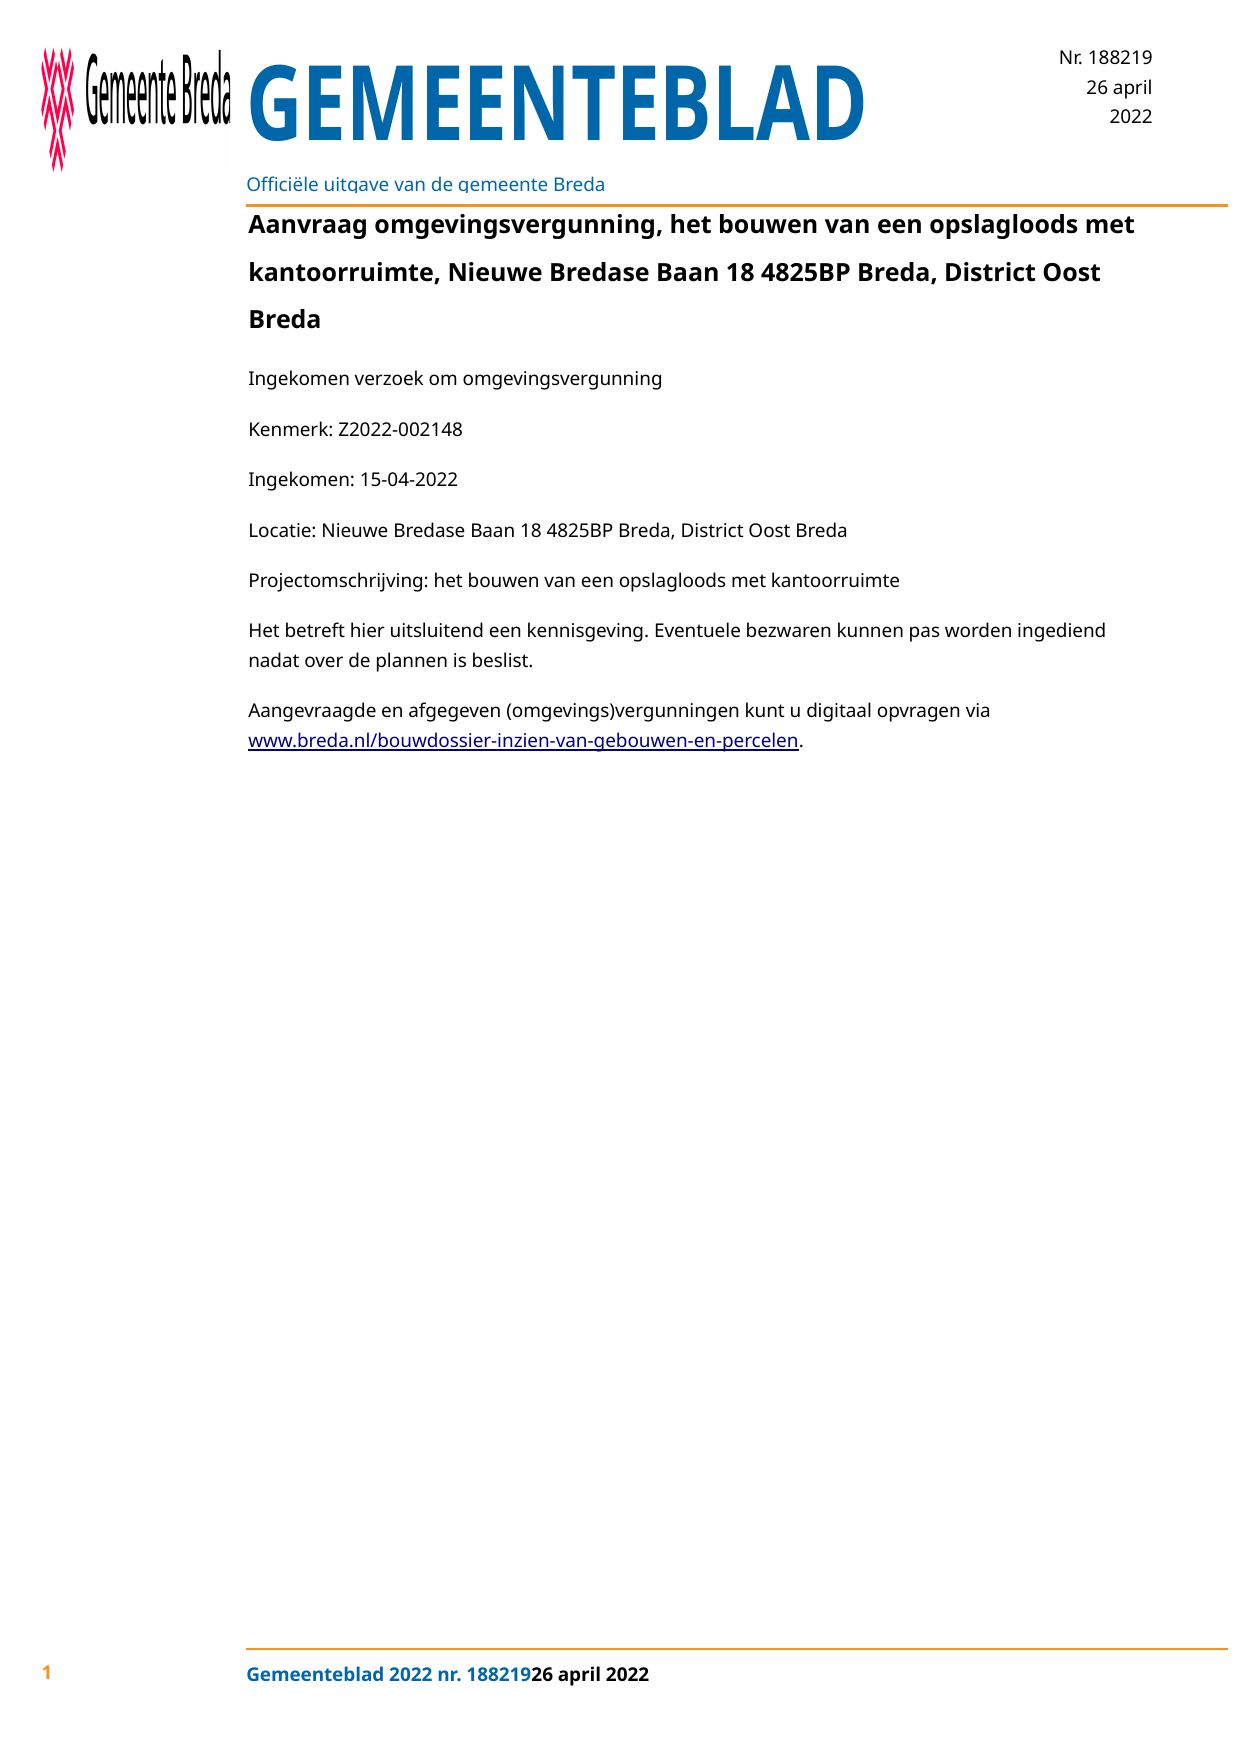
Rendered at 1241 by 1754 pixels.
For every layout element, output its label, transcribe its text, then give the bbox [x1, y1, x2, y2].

text Ingekomen verzoek om omgevingsvergunning [248, 366, 1152, 391]
text Ingekomen: 15-04-2022 [248, 466, 1152, 492]
text Kenmerk: Z2022-002148 [248, 416, 1152, 442]
text Locatie: Nieuwe Bredase Baan 18 4825BP Breda, District Oost Breda [248, 517, 1152, 542]
text Het betreft hier uitsluitend een kennisgeving. Eventuele bezwaren kunnen pas worden ingediend nadat over de plannen is beslist. [248, 618, 1152, 673]
text Aangevraagde en afgegeven (omgevings)vergunningen kunt u digitaal opvragen via www.breda.nl/bouwdossier-inzien-van-gebouwen-en-percelen. [248, 698, 1152, 753]
text Projectomschrijving: het bouwen van een opslagloods met kantoorruimte [248, 567, 1152, 593]
picture [41, 47, 231, 172]
text Aanvraag omgevingsvergunning, het bouwen van een opslagloods met kantoorruimte, Nieuwe Bredase Baan 18 4825BP Breda, District Oost Breda [248, 207, 1152, 336]
